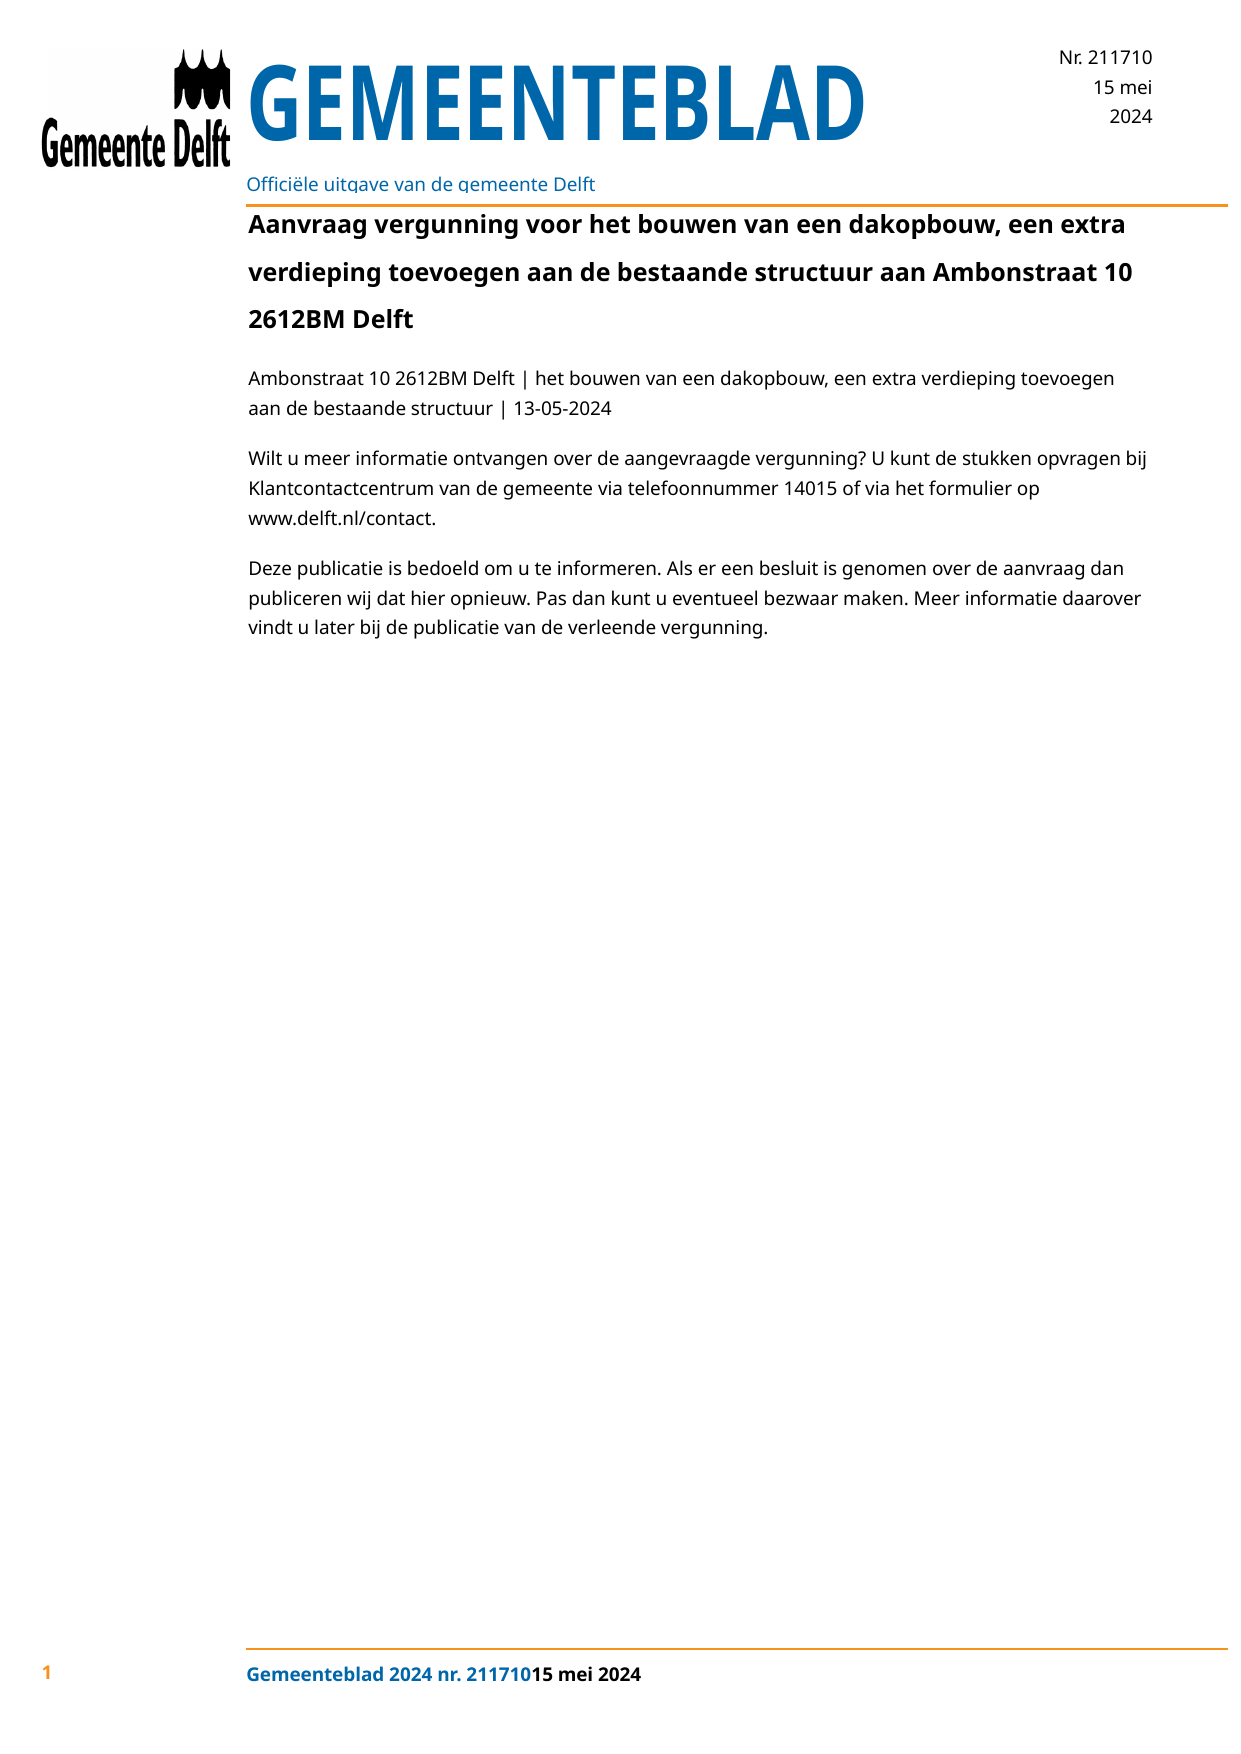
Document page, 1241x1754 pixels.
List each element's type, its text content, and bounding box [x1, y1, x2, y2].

text Wilt u meer informatie ontvangen over de aangevraagde vergunning? U kunt de stukken opvragen bij Klantcontactcentrum van de gemeente via telefoonnummer 14015 of via het formulier op www.delft.nl/contact. [248, 446, 1152, 530]
text Ambonstraat 10 2612BM Delft | het bouwen van een dakopbouw, een extra verdieping toevoegen aan de bestaande structuur | 13-05-2024 [248, 366, 1152, 421]
picture [41, 47, 231, 172]
text Deze publicatie is bedoeld om u te informeren. Als er een besluit is genomen over de aanvraag dan publiceren wij dat hier opnieuw. Pas dan kunt u eventueel bezwaar maken. Meer informatie daarover vindt u later bij de publicatie van de verleende vergunning. [248, 555, 1152, 640]
text Aanvraag vergunning voor het bouwen van een dakopbouw, een extra verdieping toevoegen aan de bestaande structuur aan Ambonstraat 10 2612BM Delft [248, 207, 1152, 336]
